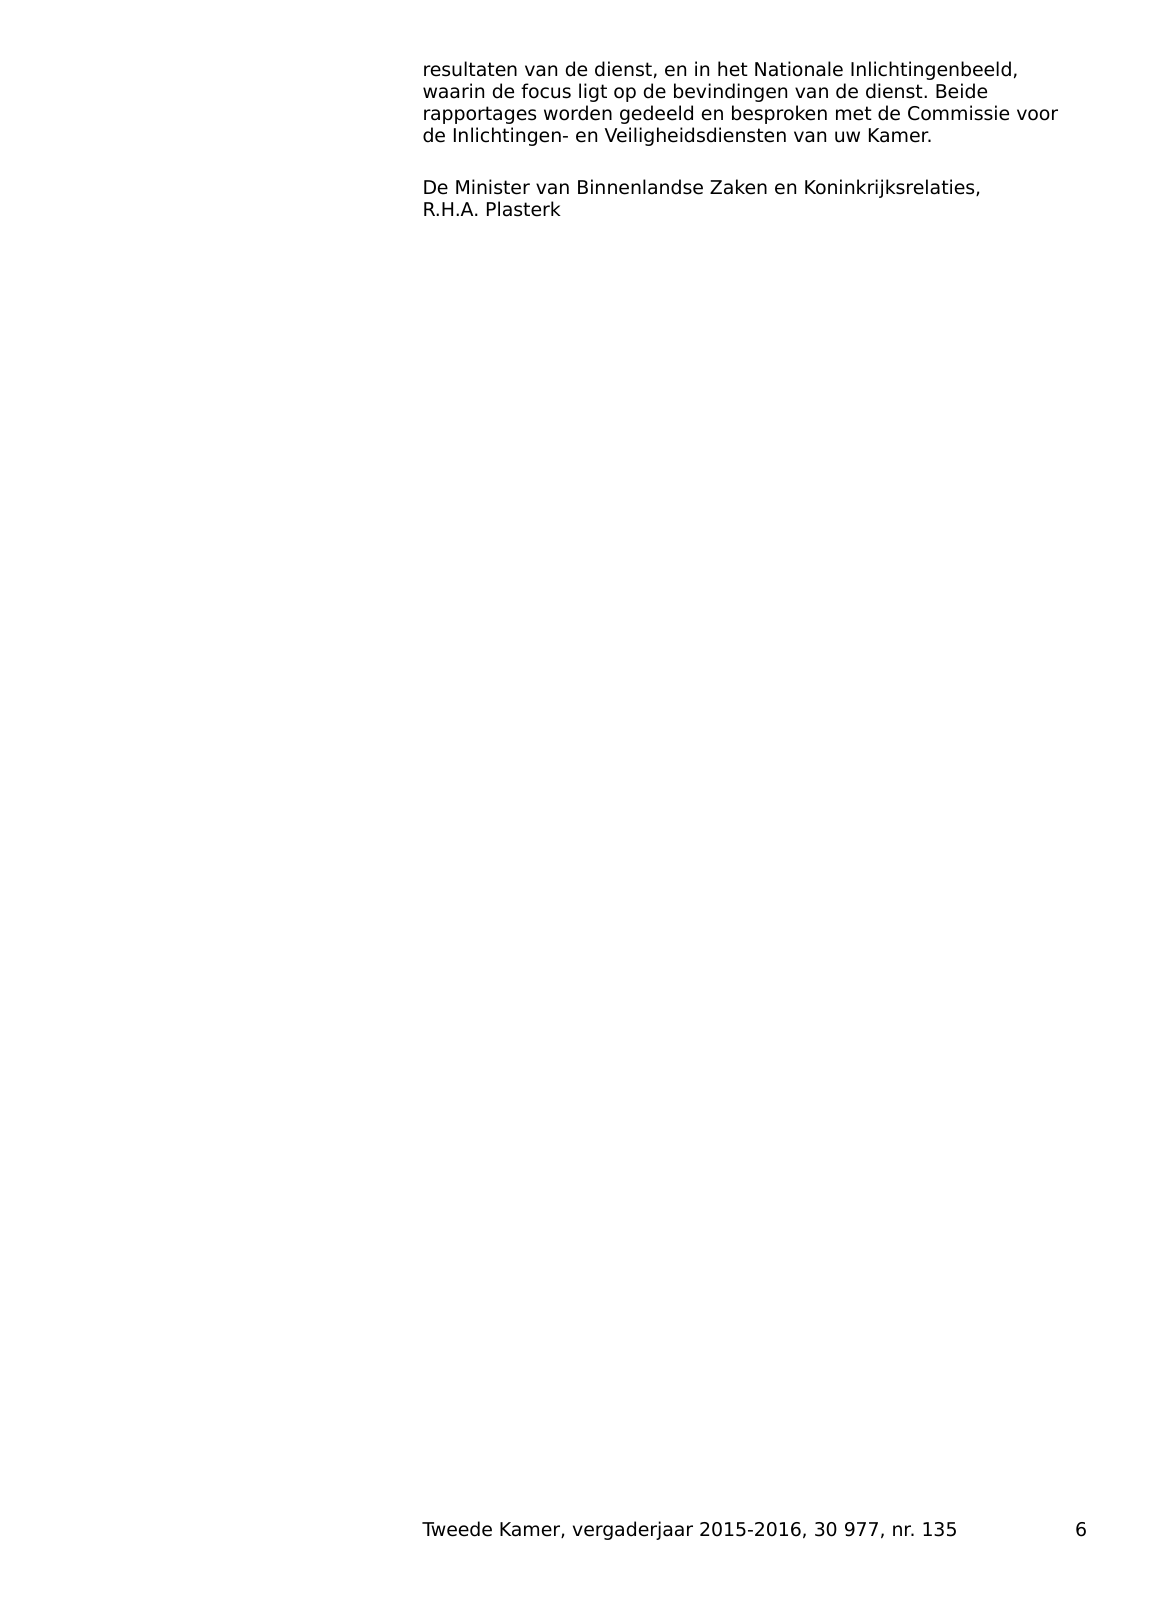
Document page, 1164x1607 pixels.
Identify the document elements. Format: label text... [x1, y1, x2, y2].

text resultaten van de dienst, en in het Nationale Inlichtingenbeeld, waarin de focus ligt op de bevindingen van de dienst. Beide rapportages worden gedeeld en besproken met de Commissie voor de Inlichtingen- en Veiligheidsdiensten van uw Kamer. [422, 59, 1087, 147]
text De Minister van Binnenlandse Zaken en Koninkrijksrelaties, R.H.A. Plasterk [422, 177, 1087, 221]
